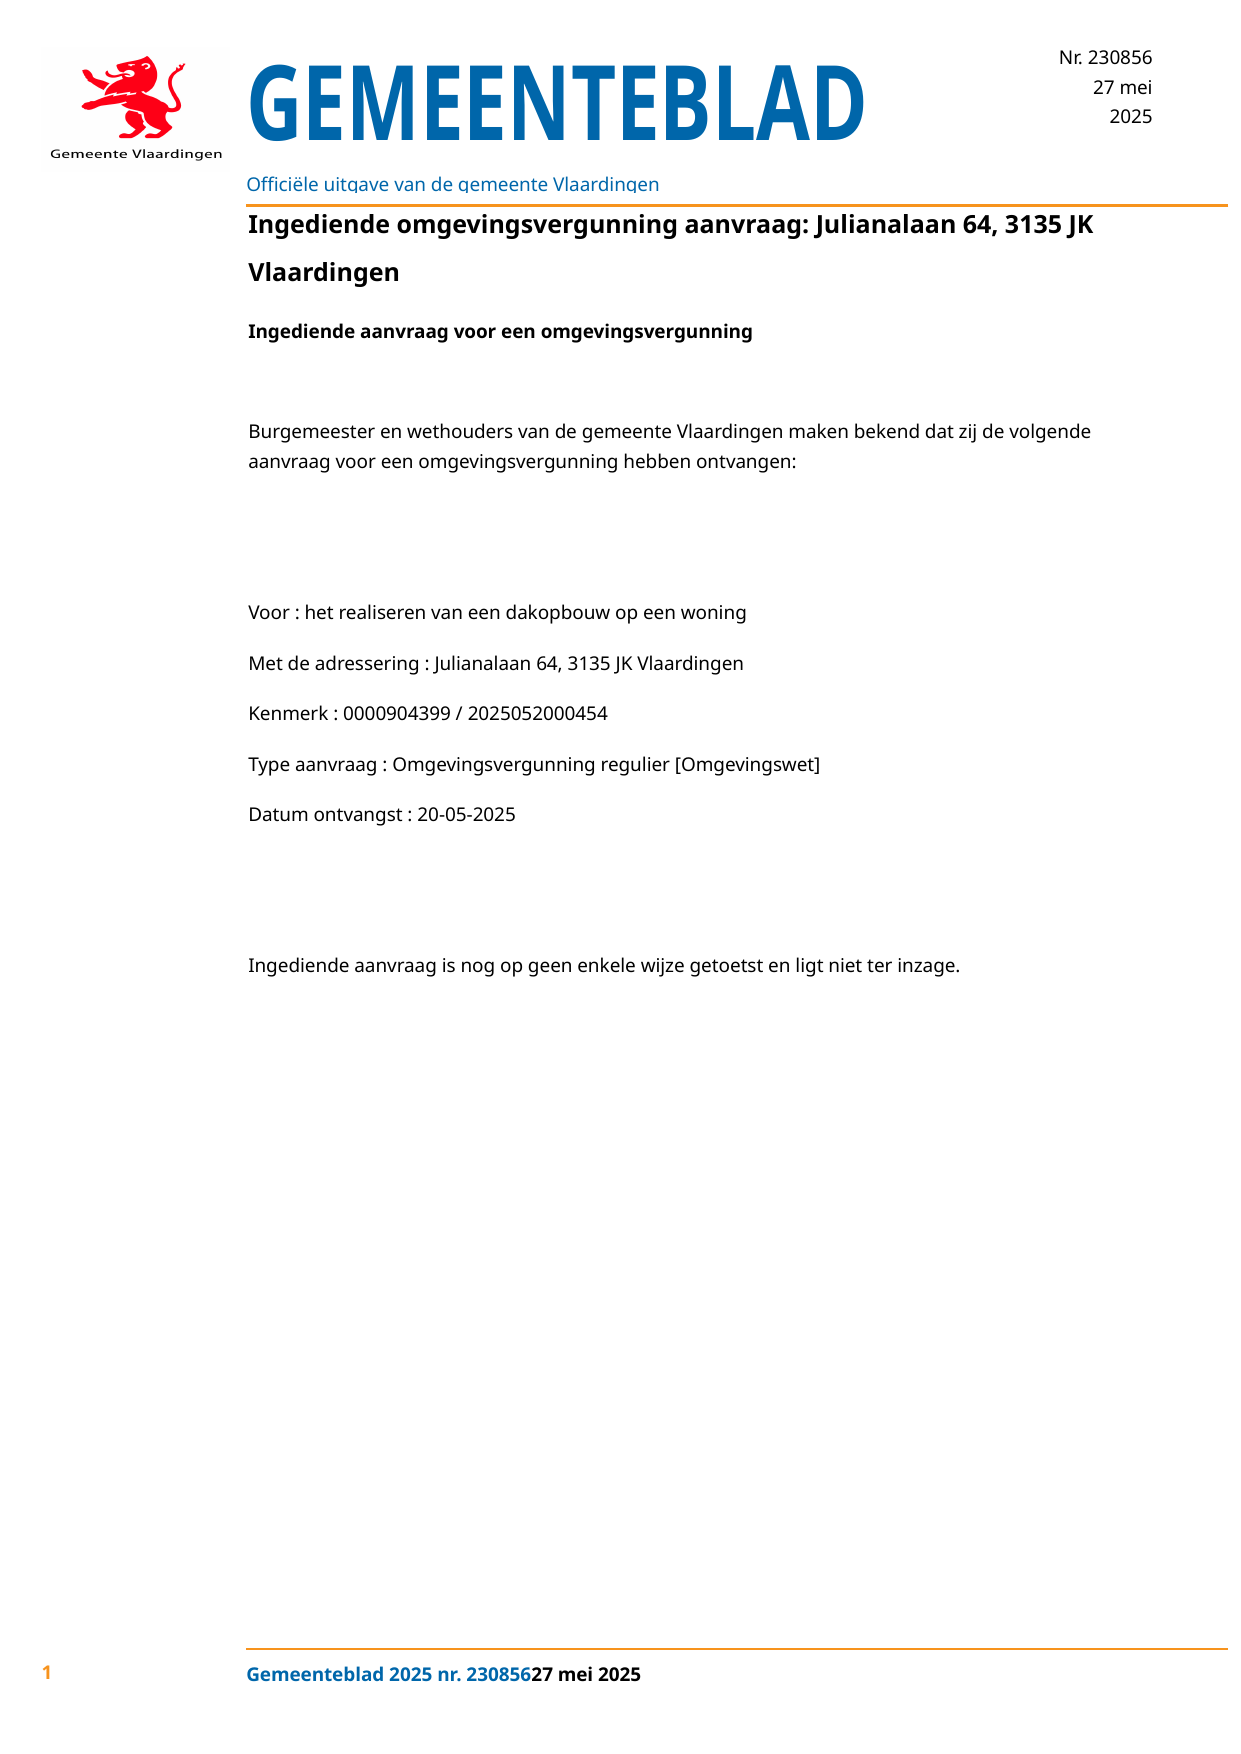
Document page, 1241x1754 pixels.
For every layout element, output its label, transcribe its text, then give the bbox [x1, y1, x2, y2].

text Met de adressering : Julianalaan 64, 3135 JK Vlaardingen [248, 650, 1152, 676]
text Voor : het realiseren van een dakopbouw op een woning [248, 599, 1152, 625]
text Type aanvraag : Omgevingsvergunning regulier [Omgevingswet] [248, 751, 1152, 777]
text Ingediende aanvraag is nog op geen enkele wijze getoetst en ligt niet ter inzage. [248, 952, 1152, 978]
text Ingediende omgevingsvergunning aanvraag: Julianalaan 64, 3135 JK Vlaardingen [248, 207, 1152, 288]
picture [41, 47, 231, 172]
text Ingediende aanvraag voor een omgevingsvergunning [248, 318, 1152, 344]
text Datum ontvangst : 20-05-2025 [248, 801, 1152, 827]
text Kenmerk : 0000904399 / 2025052000454 [248, 700, 1152, 726]
text Burgemeester en wethouders van de gemeente Vlaardingen maken bekend dat zij de volgende aanvraag voor een omgevingsvergunning hebben ontvangen: [248, 419, 1152, 474]
